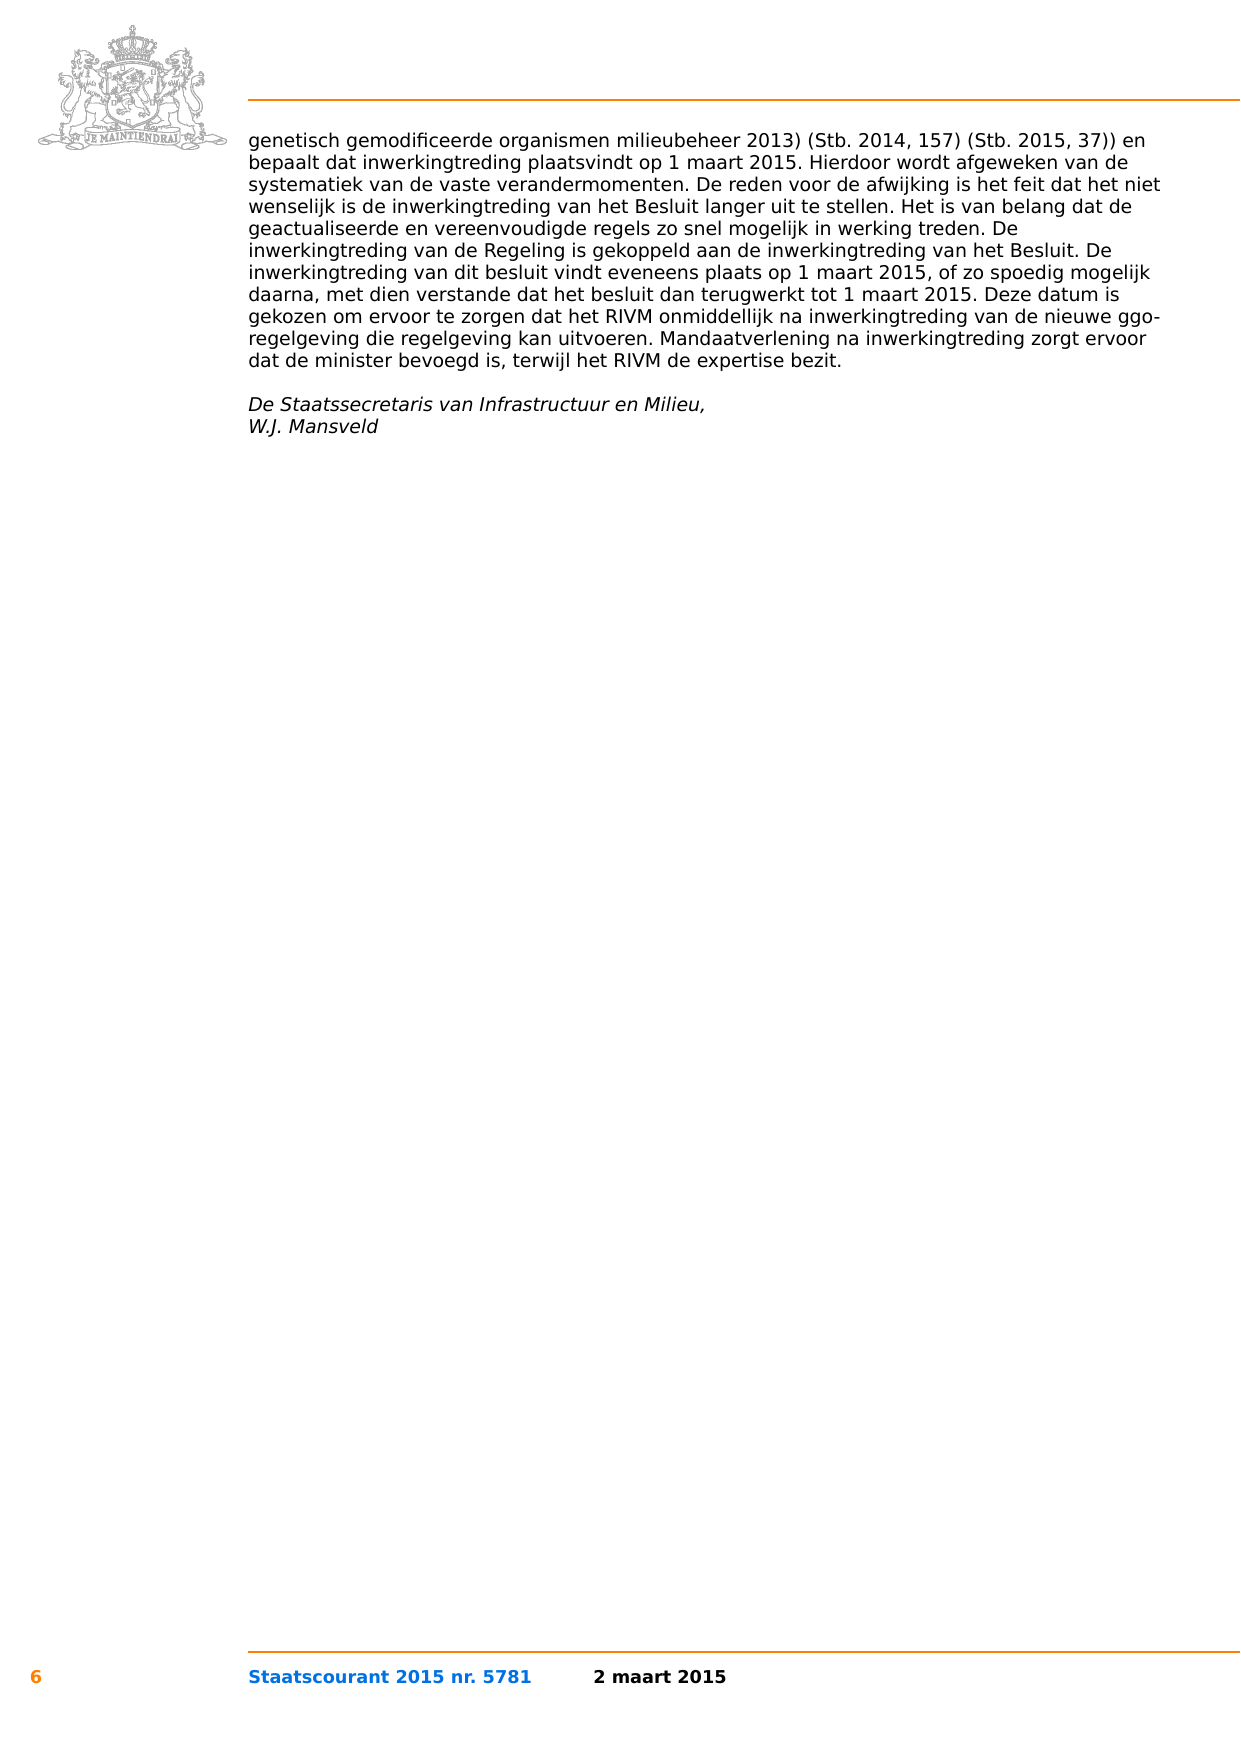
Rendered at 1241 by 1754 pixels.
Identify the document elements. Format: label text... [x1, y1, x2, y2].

text genetisch gemodificeerde organismen milieubeheer 2013) (Stb. 2014, 157) (Stb. 2015, 37)) en bepaalt dat inwerkingtreding plaatsvindt op 1 maart 2015. Hierdoor wordt afgeweken van de systematiek van de vaste verandermomenten. De reden voor de afwijking is het feit dat het niet wenselijk is de inwerkingtreding van het Besluit langer uit te stellen. Het is van belang dat de geactualiseerde en vereenvoudigde regels zo snel mogelijk in werking treden. De inwerkingtreding van de Regeling is gekoppeld aan de inwerkingtreding van het Besluit. De inwerkingtreding van dit besluit vindt eveneens plaats op 1 maart 2015, of zo spoedig mogelijk daarna, met dien verstande dat het besluit dan terugwerkt tot 1 maart 2015. Deze datum is gekozen om ervoor te zorgen dat het RIVM onmiddellijk na inwerkingtreding van de nieuwe ggo-regelgeving die regelgeving kan uitvoeren. Mandaatverlening na inwerkingtreding zorgt ervoor dat de minister bevoegd is, terwijl het RIVM de expertise bezit. [248, 130, 1163, 372]
text De Staatssecretaris van Infrastructuur en Milieu, W.J. Mansveld [248, 393, 1163, 437]
picture [38, 25, 227, 150]
